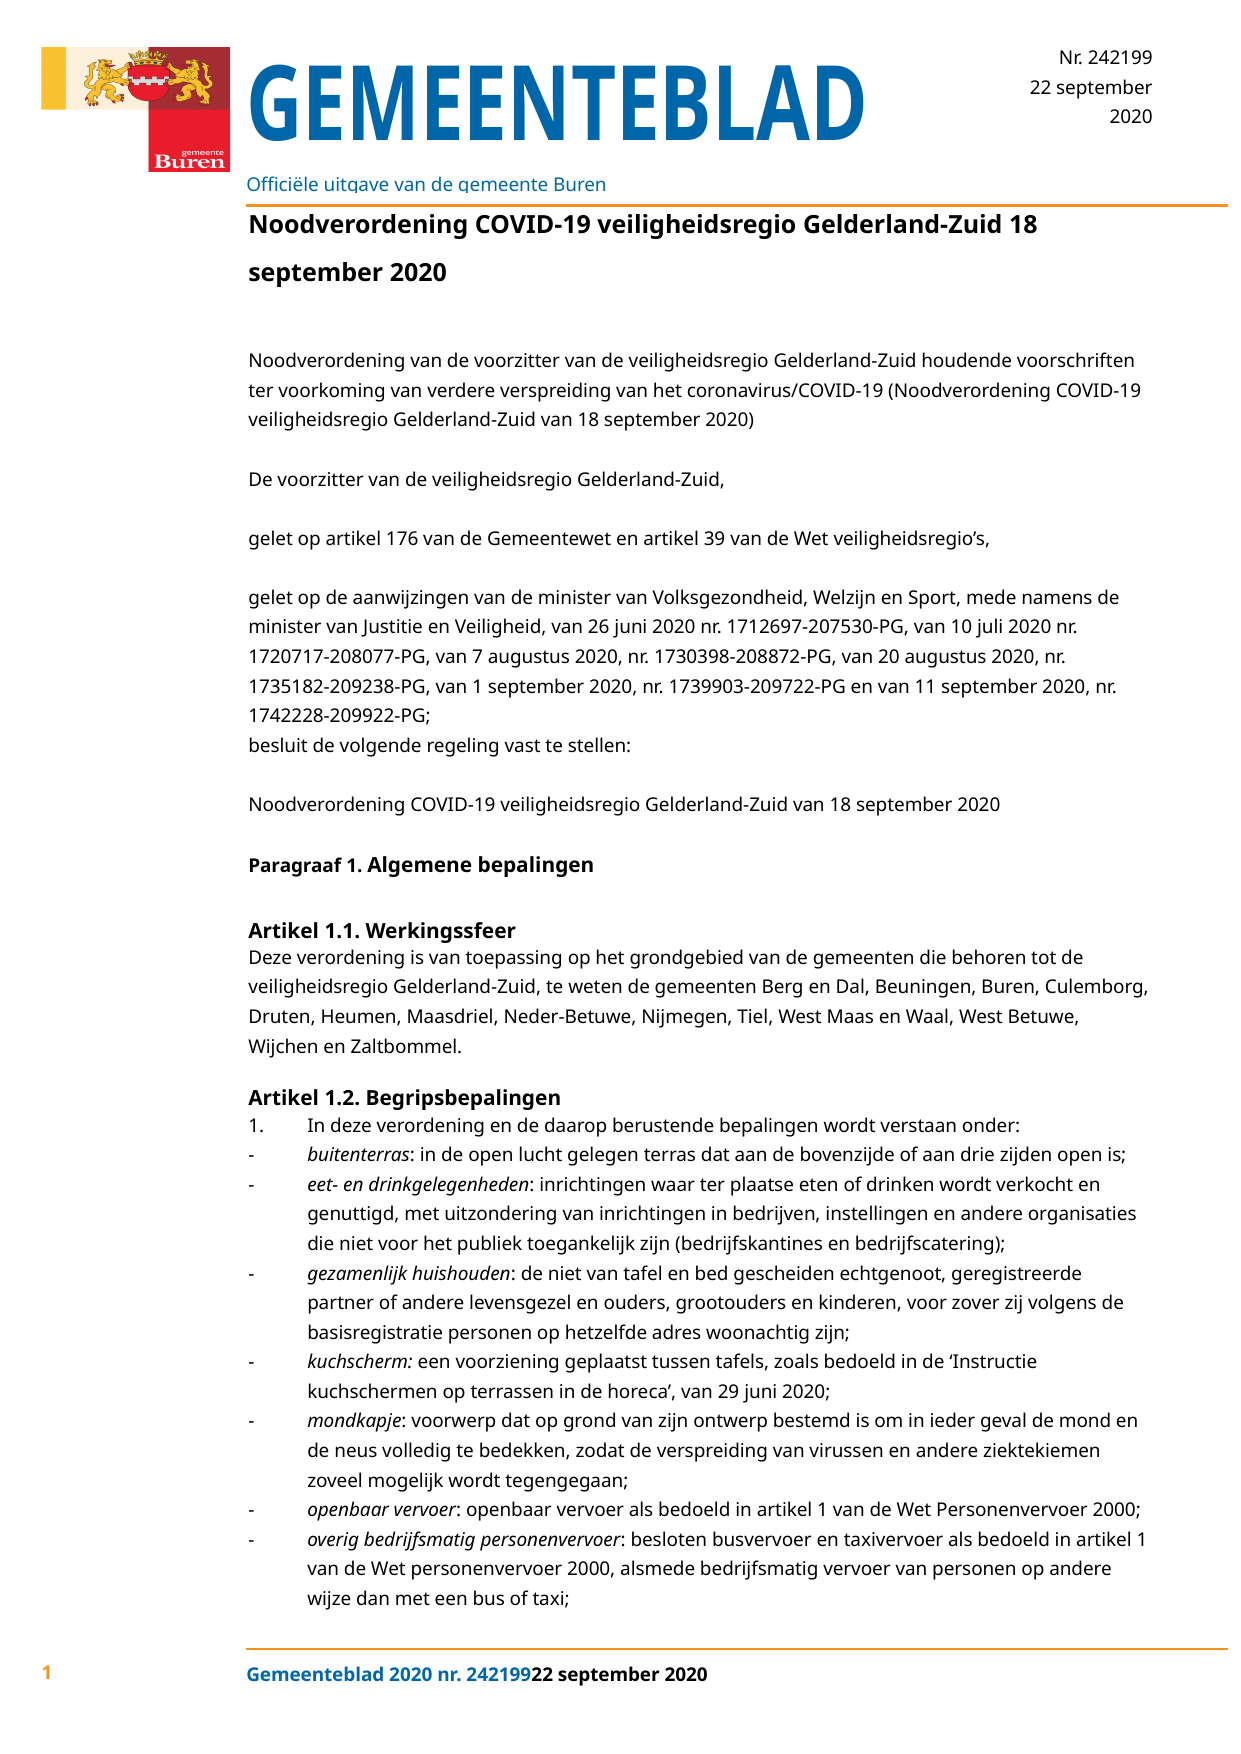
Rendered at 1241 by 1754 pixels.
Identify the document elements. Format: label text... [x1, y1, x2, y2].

text Noodverordening COVID-19 veiligheidsregio Gelderland-Zuid 18 september 2020 [248, 207, 1152, 288]
list openbaar vervoer: openbaar vervoer als bedoeld in artikel 1 van de Wet Personenvervoer 2000; [248, 1496, 1152, 1522]
text De voorzitter van de veiligheidsregio Gelderland-Zuid, [248, 466, 1152, 492]
list buitenterras: in de open lucht gelegen terras dat aan de bovenzijde of aan drie zijden open is; [248, 1141, 1152, 1167]
text gelet op de aanwijzingen van de minister van Volksgezondheid, Welzijn en Sport, mede namens de minister van Justitie en Veiligheid, van 26 juni 2020 nr. 1712697-207530-PG, van 10 juli 2020 nr. 1720717-208077-PG, van 7 augustus 2020, nr. 1730398-208872-PG, van 20 augustus 2020, nr. 1735182-209238-PG, van 1 september 2020, nr. 1739903-209722-PG en van 11 september 2020, nr. 1742228-209922-PG; [248, 584, 1152, 728]
text Deze verordening is van toepassing op het grondgebied van de gemeenten die behoren tot de veiligheidsregio Gelderland-Zuid, te weten de gemeenten Berg en Dal, Beuningen, Buren, Culemborg, Druten, Heumen, Maasdriel, Neder-Betuwe, Nijmegen, Tiel, West Maas en Waal, West Betuwe, Wijchen en Zaltbommel. [248, 944, 1152, 1059]
text Artikel 1.1. Werkingssfeer [248, 916, 1152, 944]
list kuchscherm: een voorziening geplaatst tussen tafels, zoals bedoeld in de ‘Instructie kuchschermen op terrassen in de horeca’, van 29 juni 2020; [248, 1348, 1152, 1404]
list In deze verordening en de daarop berustende bepalingen wordt verstaan onder: [248, 1112, 1152, 1137]
list overig bedrijfsmatig personenvervoer: besloten busvervoer en taxivervoer als bedoeld in artikel 1 van de Wet personenvervoer 2000, alsmede bedrijfsmatig vervoer van personen op andere wijze dan met een bus of taxi; [248, 1526, 1152, 1611]
text gelet op artikel 176 van de Gemeentewet en artikel 39 van de Wet veiligheidsregio’s, [248, 525, 1152, 551]
list eet- en drinkgelegenheden: inrichtingen waar ter plaatse eten of drinken wordt verkocht en genuttigd, met uitzondering van inrichtingen in bedrijven, instellingen en andere organisaties die niet voor het publiek toegankelijk zijn (bedrijfskantines en bedrijfscatering); [248, 1171, 1152, 1256]
text besluit de volgende regeling vast te stellen: [248, 732, 1152, 758]
text Artikel 1.2. Begripsbepalingen [248, 1083, 1152, 1112]
picture [41, 47, 231, 172]
list mondkapje: voorwerp dat op grond van zijn ontwerp bestemd is om in ieder geval de mond en de neus volledig te bedekken, zodat de verspreiding van virussen en andere ziektekiemen zoveel mogelijk wordt tegengegaan; [248, 1408, 1152, 1492]
list gezamenlijk huishouden: de niet van tafel en bed gescheiden echtgenoot, geregistreerde partner of andere levensgezel en ouders, grootouders en kinderen, voor zover zij volgens de basisregistratie personen op hetzelfde adres woonachtig zijn; [248, 1260, 1152, 1344]
text Noodverordening van de voorzitter van de veiligheidsregio Gelderland-Zuid houdende voorschriften ter voorkoming van verdere verspreiding van het coronavirus/COVID-19 (Noodverordening COVID-19 veiligheidsregio Gelderland-Zuid van 18 september 2020) [248, 347, 1152, 432]
text Noodverordening COVID-19 veiligheidsregio Gelderland-Zuid van 18 september 2020 [248, 791, 1152, 817]
text Paragraaf 1. Algemene bepalingen [248, 850, 1152, 879]
